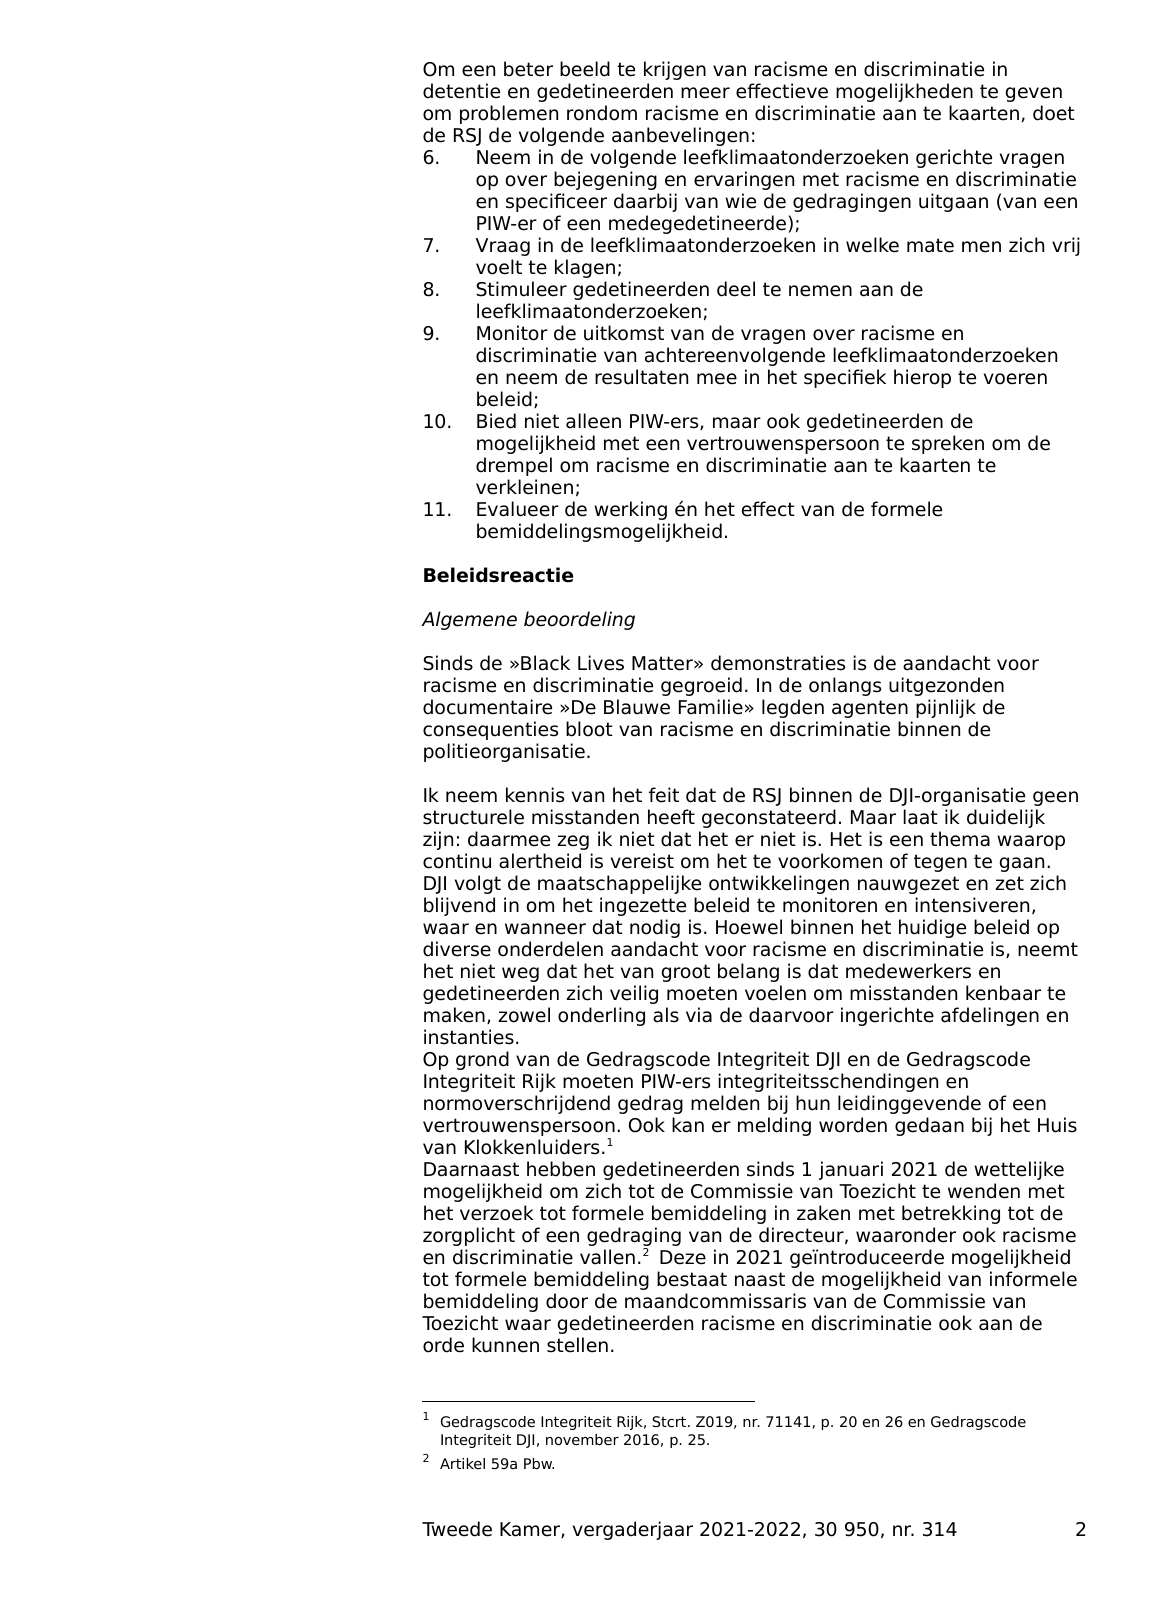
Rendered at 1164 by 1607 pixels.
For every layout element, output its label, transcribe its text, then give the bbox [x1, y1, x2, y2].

text 11. Evalueer de werking én het effect van de formele bemiddelingsmogelijkheid. [422, 499, 1087, 543]
text Ik neem kennis van het feit dat de RSJ binnen de DJI-organisatie geen structurele misstanden heeft geconstateerd. Maar laat ik duidelijk zijn: daarmee zeg ik niet dat het er niet is. Het is een thema waarop continu alertheid is vereist om het te voorkomen of tegen te gaan. [422, 785, 1087, 873]
text 9. Monitor de uitkomst van de vragen over racisme en discriminatie van achtereenvolgende leefklimaatonderzoeken en neem de resultaten mee in het specifiek hierop te voeren beleid; [422, 323, 1087, 411]
text 8. Stimuleer gedetineerden deel te nemen aan de leefklimaatonderzoeken; [422, 279, 1087, 323]
text Artikel 59a Pbw. [422, 1452, 1087, 1474]
subtitle Algemene beoordeling [422, 609, 1087, 631]
text Daarnaast hebben gedetineerden sinds 1 januari 2021 de wettelijke mogelijkheid om zich tot de Commissie van Toezicht te wenden met het verzoek tot formele bemiddeling in zaken met betrekking tot de zorgplicht of een gedraging van de directeur, waaronder ook racisme en discriminatie vallen. Deze in 2021 geïntroduceerde mogelijkheid tot formele bemiddeling bestaat naast de mogelijkheid van informele bemiddeling door de maandcommissaris van de Commissie van Toezicht waar gedetineerden racisme en discriminatie ook aan de orde kunnen stellen. [422, 1159, 1087, 1357]
subtitle Beleidsreactie [422, 565, 1087, 587]
text DJI volgt de maatschappelijke ontwikkelingen nauwgezet en zet zich blijvend in om het ingezette beleid te monitoren en intensiveren, waar en wanneer dat nodig is. Hoewel binnen het huidige beleid op diverse onderdelen aandacht voor racisme en discriminatie is, neemt het niet weg dat het van groot belang is dat medewerkers en gedetineerden zich veilig moeten voelen om misstanden kenbaar te maken, zowel onderling als via de daarvoor ingerichte afdelingen en instanties. [422, 873, 1087, 1049]
text Om een beter beeld te krijgen van racisme en discriminatie in detentie en gedetineerden meer effectieve mogelijkheden te geven om problemen rondom racisme en discriminatie aan te kaarten, doet de RSJ de volgende aanbevelingen: [422, 59, 1087, 147]
text 6. Neem in de volgende leefklimaatonderzoeken gerichte vragen op over bejegening en ervaringen met racisme en discriminatie en specificeer daarbij van wie de gedragingen uitgaan (van een PIW-er of een medegedetineerde); [422, 147, 1087, 235]
text 10. Bied niet alleen PIW-ers, maar ook gedetineerden de mogelijkheid met een vertrouwenspersoon te spreken om de drempel om racisme en discriminatie aan te kaarten te verkleinen; [422, 411, 1087, 499]
text Gedragscode Integriteit Rijk, Stcrt. Z019, nr. 71141, p. 20 en 26 en Gedragscode Integriteit DJI, november 2016, p. 25. [422, 1410, 1087, 1449]
text 7. Vraag in de leefklimaatonderzoeken in welke mate men zich vrij voelt te klagen; [422, 235, 1087, 279]
text Sinds de »Black Lives Matter» demonstraties is de aandacht voor racisme en discriminatie gegroeid. In de onlangs uitgezonden documentaire »De Blauwe Familie» legden agenten pijnlijk de consequenties bloot van racisme en discriminatie binnen de politieorganisatie. [422, 653, 1087, 763]
text Op grond van de Gedragscode Integriteit DJI en de Gedragscode Integriteit Rijk moeten PIW-ers integriteitsschendingen en normoverschrijdend gedrag melden bij hun leidinggevende of een vertrouwenspersoon. Ook kan er melding worden gedaan bij het Huis van Klokkenluiders. [422, 1049, 1087, 1159]
